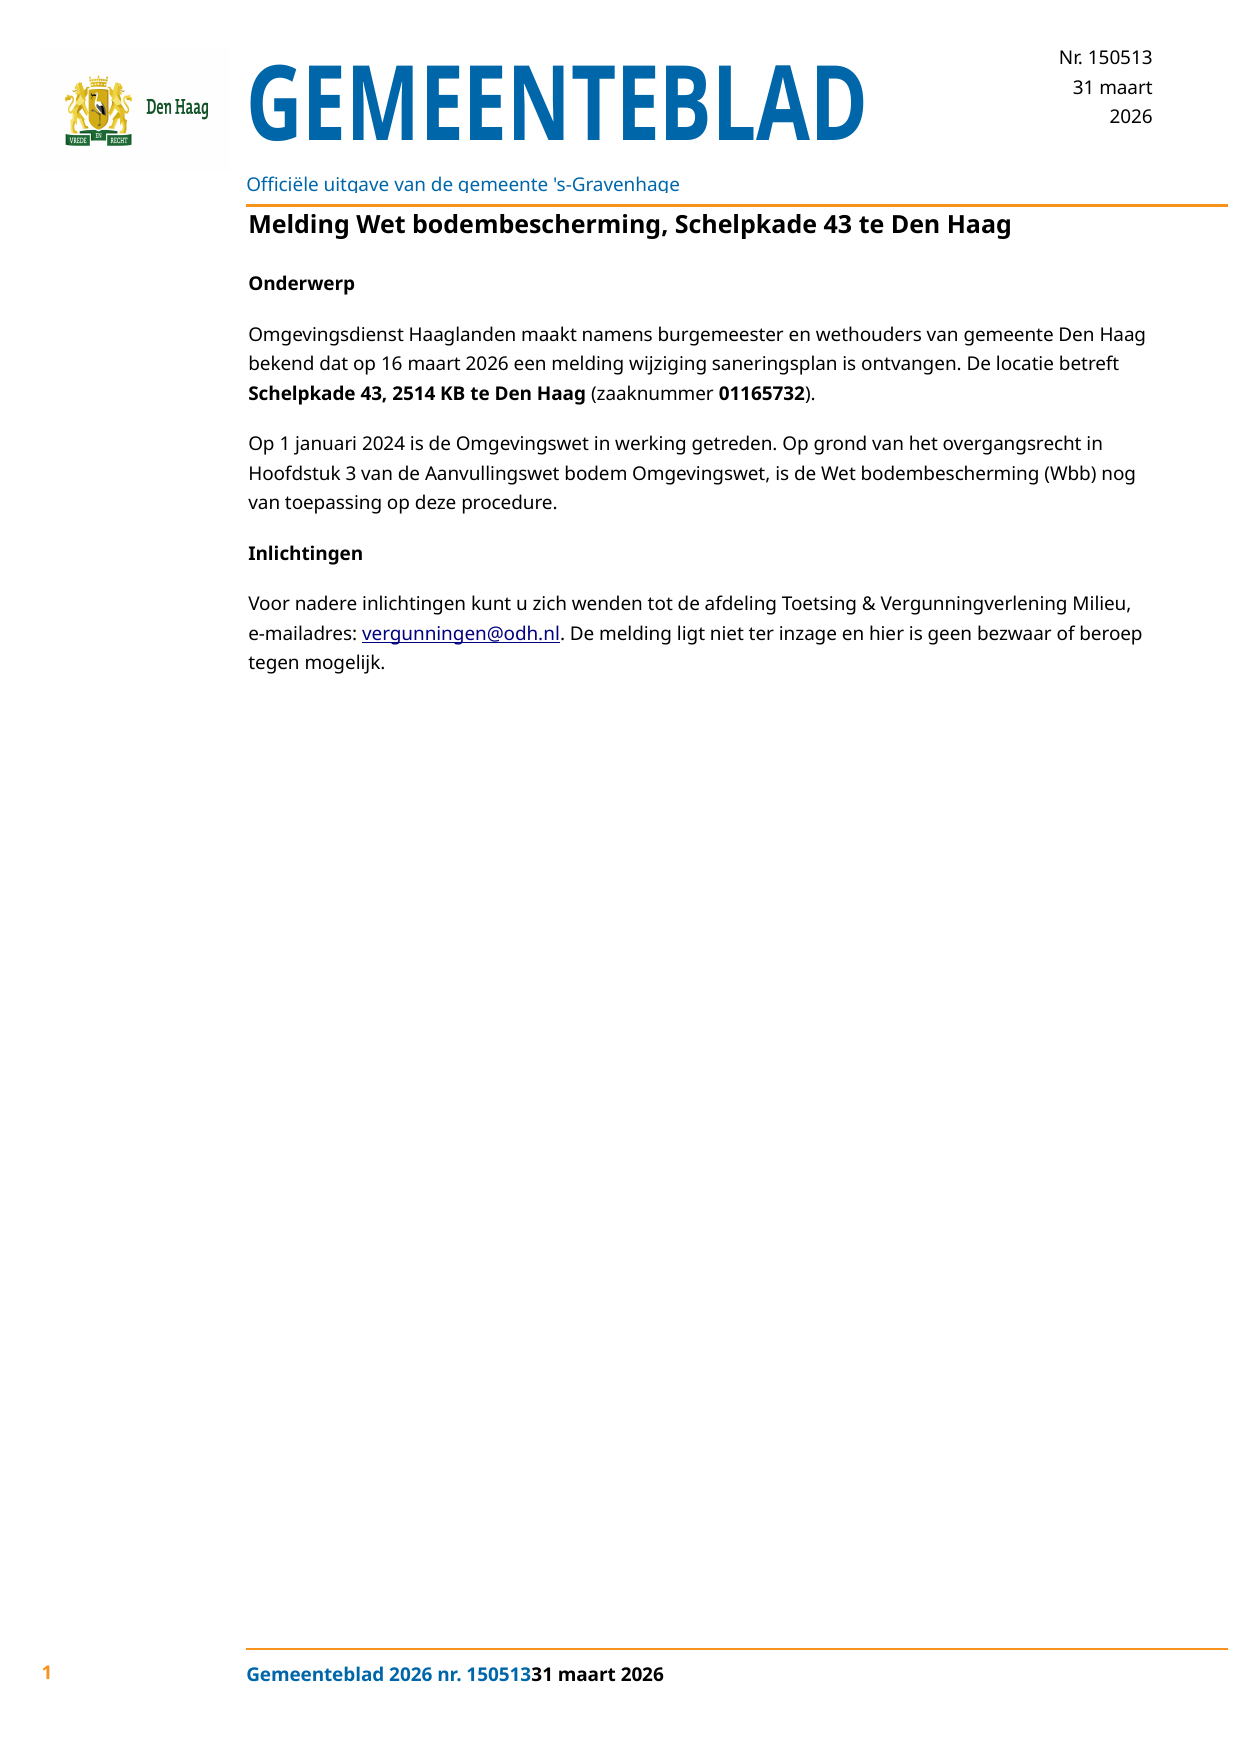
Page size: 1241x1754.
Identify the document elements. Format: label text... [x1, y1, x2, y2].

picture [41, 47, 231, 172]
text Omgevingsdienst Haaglanden maakt namens burgemeester en wethouders van gemeente Den Haag bekend dat op 16 maart 2026 een melding wijziging saneringsplan is ontvangen. De locatie betreft Schelpkade 43, 2514 KB te Den Haag (zaaknummer 01165732). [248, 321, 1152, 406]
text Op 1 januari 2024 is de Omgevingswet in werking getreden. Op grond van het overgangsrecht in Hoofdstuk 3 van de Aanvullingswet bodem Omgevingswet, is de Wet bodembescherming (Wbb) nog van toepassing op deze procedure. [248, 430, 1152, 515]
text Melding Wet bodembescherming, Schelpkade 43 te Den Haag [248, 207, 1152, 241]
text Voor nadere inlichtingen kunt u zich wenden tot de afdeling Toetsing & Vergunningverlening Milieu, e-mailadres: vergunningen@odh.nl. De melding ligt niet ter inzage en hier is geen bezwaar of beroep tegen mogelijk. [248, 590, 1152, 675]
text Onderwerp [248, 270, 1152, 296]
text Inlichtingen [248, 540, 1152, 566]
